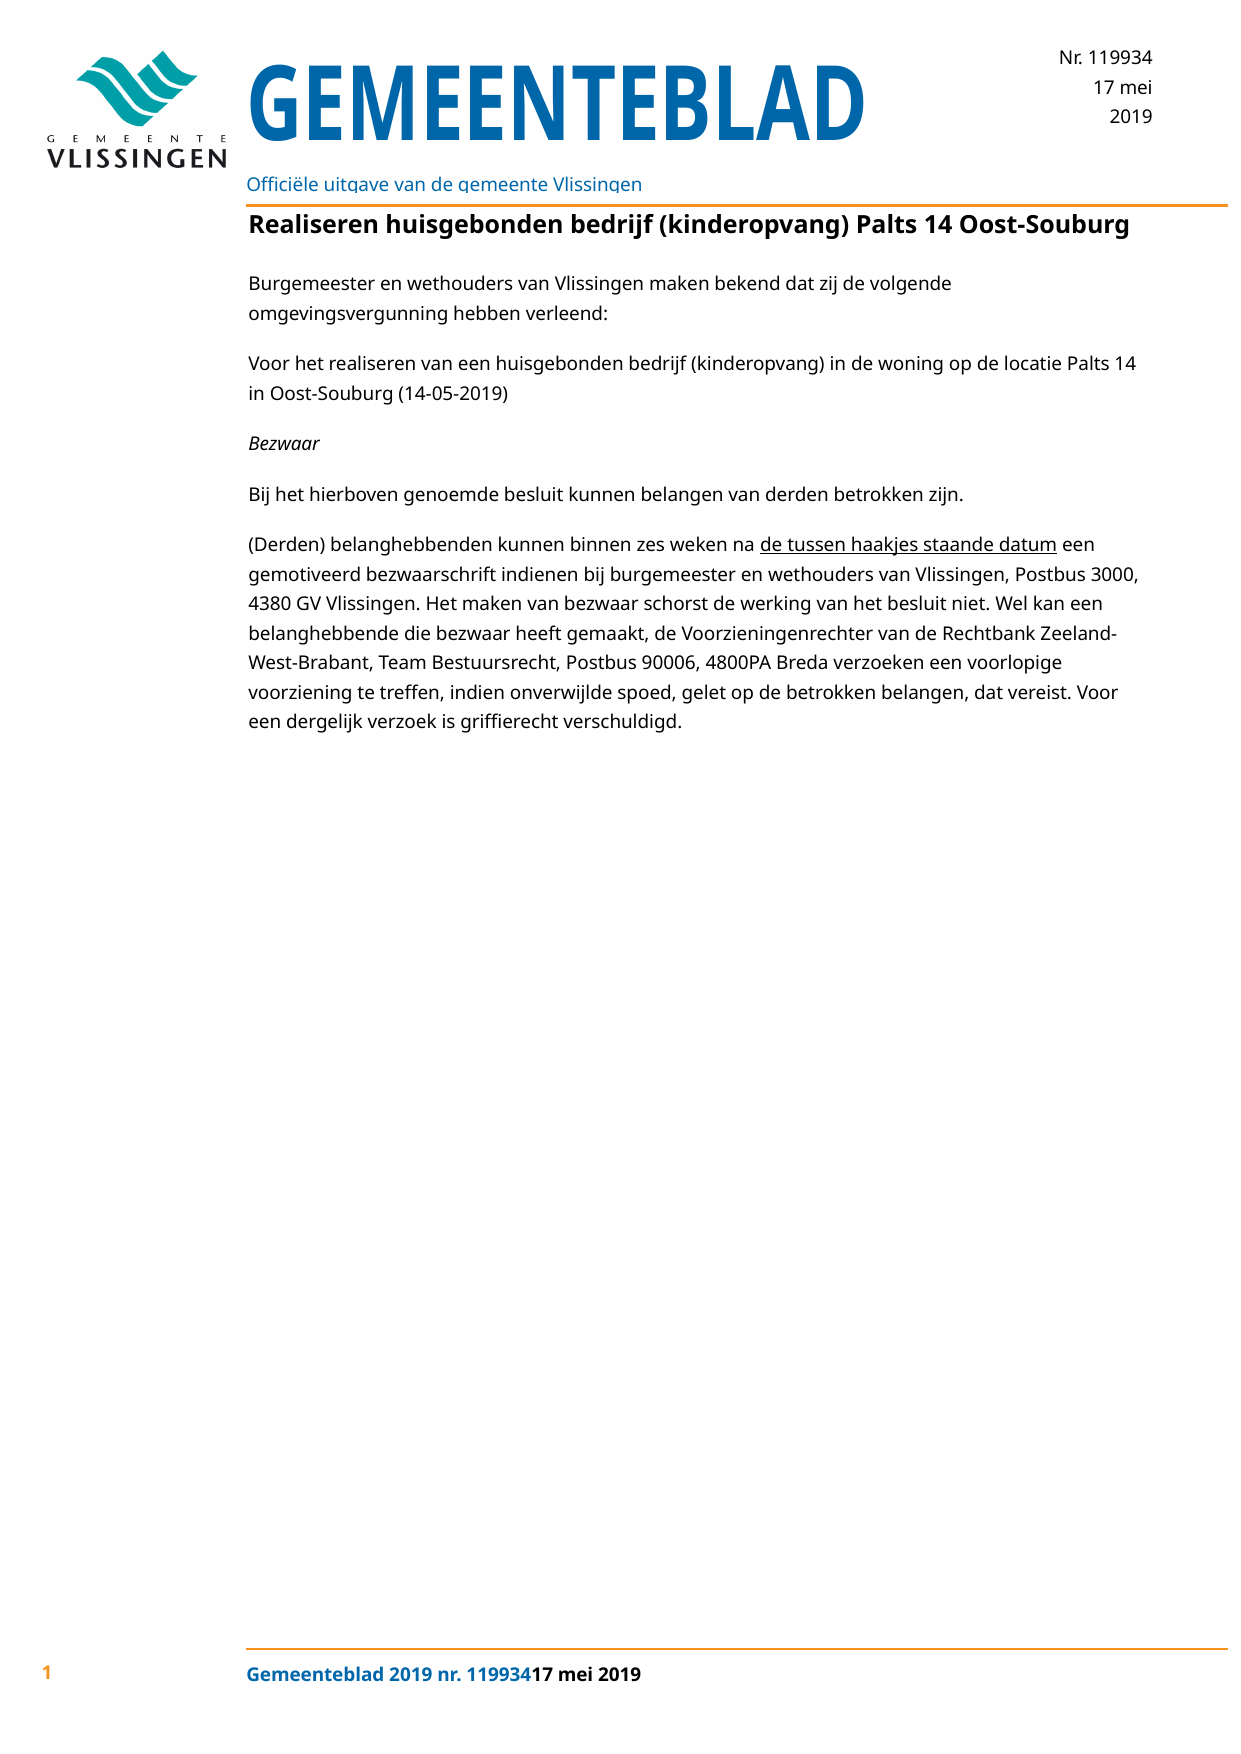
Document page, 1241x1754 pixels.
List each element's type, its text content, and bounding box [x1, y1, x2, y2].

text Burgemeester en wethouders van Vlissingen maken bekend dat zij de volgende omgevingsvergunning hebben verleend: [248, 270, 1152, 326]
text Realiseren huisgebonden bedrijf (kinderopvang) Palts 14 Oost-Souburg [248, 207, 1152, 241]
text Voor het realiseren van een huisgebonden bedrijf (kinderopvang) in de woning op de locatie Palts 14 in Oost-Souburg (14-05-2019) [248, 350, 1152, 406]
picture [41, 47, 231, 172]
text Bij het hierboven genoemde besluit kunnen belangen van derden betrokken zijn. [248, 481, 1152, 506]
text Bezwaar [248, 430, 1152, 456]
text (Derden) belanghebbenden kunnen binnen zes weken na de tussen haakjes staande datum een gemotiveerd bezwaarschrift indienen bij burgemeester en wethouders van Vlissingen, Postbus 3000, 4380 GV Vlissingen. Het maken van bezwaar schorst de werking van het besluit niet. Wel kan een belanghebbende die bezwaar heeft gemaakt, de Voorzieningenrechter van de Rechtbank Zeeland-West-Brabant, Team Bestuursrecht, Postbus 90006, 4800PA Breda verzoeken een voorlopige voorziening te treffen, indien onverwijlde spoed, gelet op de betrokken belangen, dat vereist. Voor een dergelijk verzoek is griffierecht verschuldigd. [248, 531, 1152, 734]
